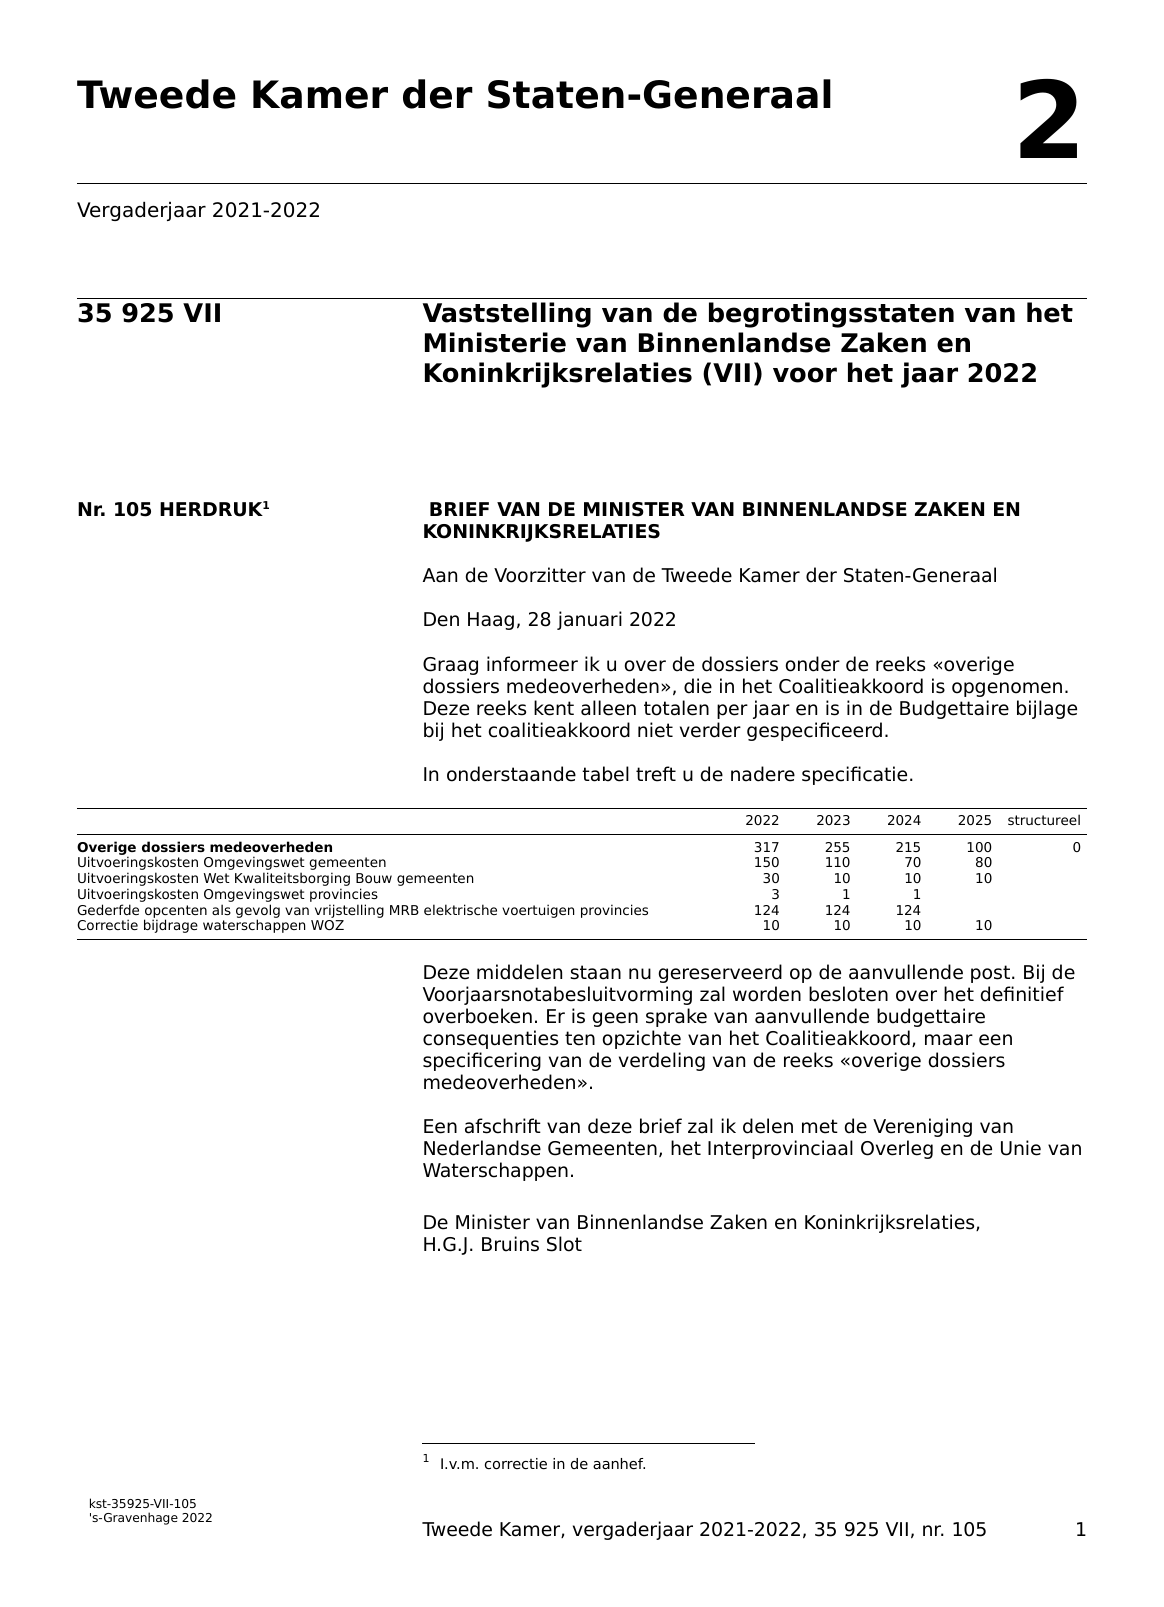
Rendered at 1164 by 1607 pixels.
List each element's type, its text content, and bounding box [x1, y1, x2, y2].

table_cell 124 [715, 902, 785, 918]
table_cell Uitvoeringskosten Omgevingswet provincies [77, 887, 714, 902]
table_header 2023 [785, 809, 856, 834]
table_cell 215 [856, 835, 927, 855]
table_cell 150 [715, 855, 785, 871]
table_cell 0 [998, 835, 1087, 855]
table_header 2022 [715, 809, 785, 834]
table_header Tweede Kamer der Staten-Generaal [77, 59, 886, 183]
text Aan de Voorzitter van de Tweede Kamer der Staten-Generaal [422, 565, 1087, 587]
table_cell [927, 902, 998, 918]
table_cell [998, 871, 1087, 887]
text Een afschrift van deze brief zal ik delen met de Vereniging van Nederlandse Gemeenten, het Interprovinciaal Overleg en de Unie van Waterschappen. [422, 1116, 1087, 1182]
table_cell 1 [856, 887, 927, 902]
table_cell 124 [785, 902, 856, 918]
table_cell 10 [927, 918, 998, 938]
text 's-Gravenhage 2022 [88, 1511, 323, 1525]
table_cell 110 [785, 855, 856, 871]
table_header 2024 [856, 809, 927, 834]
table_cell Gederfde opcenten als gevolg van vrijstelling MRB elektrische voertuigen provincies [77, 902, 714, 918]
table_cell 3 [715, 887, 785, 902]
table_cell Uitvoeringskosten Wet Kwaliteitsborging Bouw gemeenten [77, 871, 714, 887]
table_cell Overige dossiers medeoverheden [77, 835, 714, 855]
table_cell [998, 902, 1087, 918]
table_cell 10 [785, 871, 856, 887]
text kst-35925-VII-105 [88, 1497, 323, 1511]
table_cell 10 [856, 918, 927, 938]
text In onderstaande tabel treft u de nadere specificatie. [422, 764, 1087, 786]
table_header structureel [998, 809, 1087, 834]
table_cell 10 [715, 918, 785, 938]
table_cell 10 [927, 871, 998, 887]
table_cell 70 [856, 855, 927, 871]
table_header 2 [886, 59, 1087, 183]
table_header 2025 [927, 809, 998, 834]
table_cell 124 [856, 902, 927, 918]
text Deze middelen staan nu gereserveerd op de aanvullende post. Bij de Voorjaarsnotabesluitvorming zal worden besloten over het definitief overboeken. Er is geen sprake van aanvullende budgettaire consequenties ten opzichte van het Coalitieakkoord, maar een specificering van de verdeling van de reeks «overige dossiers medeoverheden». [422, 962, 1087, 1093]
table_cell 10 [785, 918, 856, 938]
table_cell 1 [785, 887, 856, 902]
table_cell 80 [927, 855, 998, 871]
table_cell Uitvoeringskosten Omgevingswet gemeenten [77, 855, 714, 871]
subtitle Nr. 105 HERDRUK BRIEF VAN DE MINISTER VAN BINNENLANDSE ZAKEN EN KONINKRIJKSRELATIES [77, 499, 1087, 543]
text Den Haag, 28 januari 2022 [422, 609, 1087, 631]
table_cell Correctie bijdrage waterschappen WOZ [77, 918, 714, 938]
text De Minister van Binnenlandse Zaken en Koninkrijksrelaties, H.G.J. Bruins Slot [422, 1212, 1087, 1256]
table_cell [927, 887, 998, 902]
table_cell [998, 918, 1087, 938]
table_cell Vergaderjaar 2021-2022 [77, 184, 1087, 298]
table_cell 30 [715, 871, 785, 887]
text Graag informeer ik u over de dossiers onder de reeks «overige dossiers medeoverheden», die in het Coalitieakkoord is opgenomen. Deze reeks kent alleen totalen per jaar en is in de Budgettaire bijlage bij het coalitieakkoord niet verder gespecificeerd. [422, 653, 1087, 741]
table_cell 10 [856, 871, 927, 887]
table_cell 255 [785, 835, 856, 855]
table_cell [998, 887, 1087, 902]
text I.v.m. correctie in de aanhef. [422, 1452, 1087, 1474]
table_header [77, 809, 714, 834]
table_cell [998, 855, 1087, 871]
table_cell 317 [715, 835, 785, 855]
subtitle 35 925 VII Vaststelling van de begrotingsstaten van het Ministerie van Binnenlandse Zaken en Koninkrijksrelaties (VII) voor het jaar 2022 [77, 299, 1087, 388]
table_cell 100 [927, 835, 998, 855]
